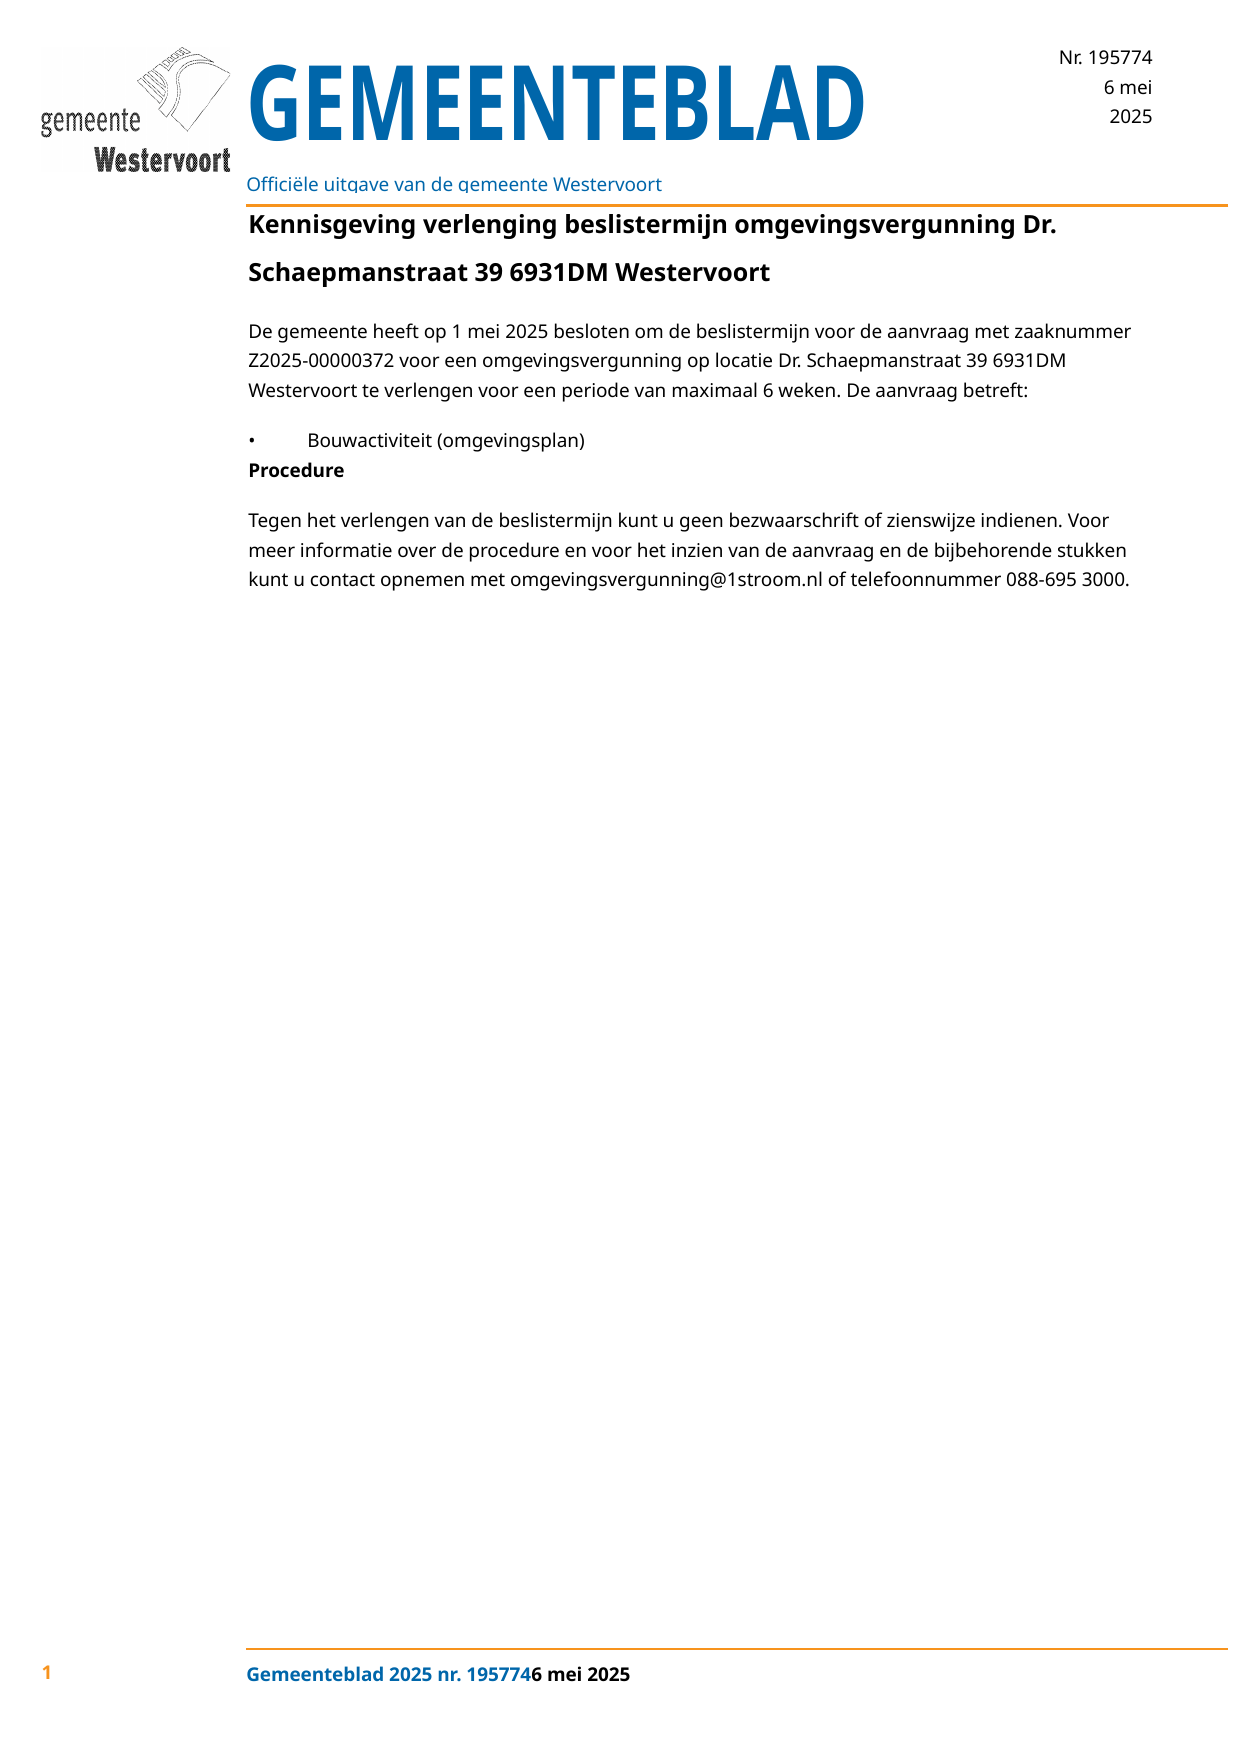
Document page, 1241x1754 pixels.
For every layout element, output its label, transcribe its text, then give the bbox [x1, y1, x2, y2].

picture [41, 47, 231, 172]
text Procedure [248, 457, 1152, 483]
text Tegen het verlengen van de beslistermijn kunt u geen bezwaarschrift of zienswijze indienen. Voor meer informatie over de procedure en voor het inzien van de aanvraag en de bijbehorende stukken kunt u contact opnemen met omgevingsvergunning@1stroom.nl of telefoonnummer 088-695 3000. [248, 507, 1152, 592]
text Kennisgeving verlenging beslistermijn omgevingsvergunning Dr. Schaepmanstraat 39 6931DM Westervoort [248, 207, 1152, 288]
text De gemeente heeft op 1 mei 2025 besloten om de beslistermijn voor de aanvraag met zaaknummer Z2025-00000372 voor een omgevingsvergunning op locatie Dr. Schaepmanstraat 39 6931DM Westervoort te verlengen voor een periode van maximaal 6 weken. De aanvraag betreft: [248, 318, 1152, 403]
list Bouwactiviteit (omgevingsplan) [248, 427, 1152, 453]
